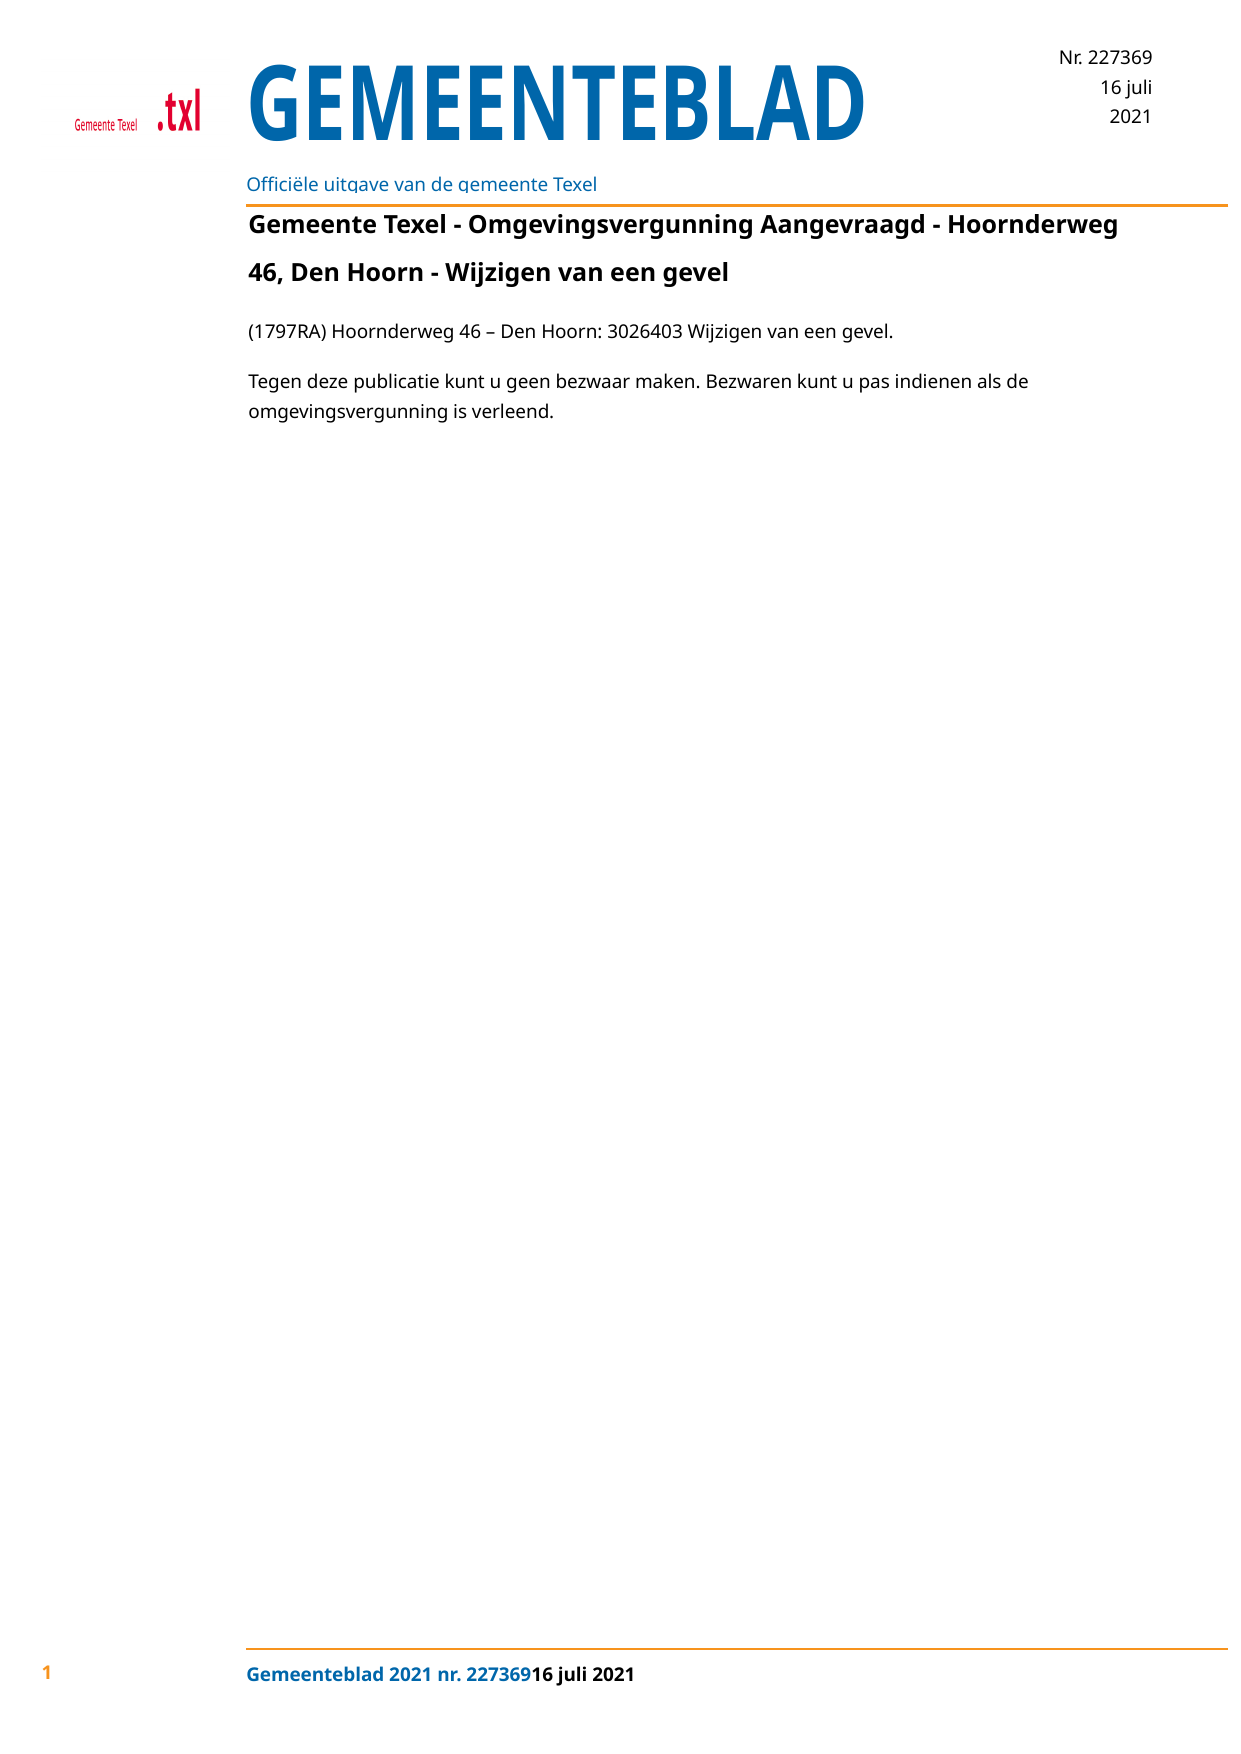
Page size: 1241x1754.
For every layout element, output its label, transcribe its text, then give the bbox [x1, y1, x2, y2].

text Gemeente Texel - Omgevingsvergunning Aangevraagd - Hoornderweg 46, Den Hoorn - Wijzigen van een gevel [248, 207, 1152, 288]
text Tegen deze publicatie kunt u geen bezwaar maken. Bezwaren kunt u pas indienen als de omgevingsvergunning is verleend. [248, 368, 1152, 424]
text (1797RA) Hoornderweg 46 – Den Hoorn: 3026403 Wijzigen van een gevel. [248, 318, 1152, 344]
picture [41, 47, 231, 172]
